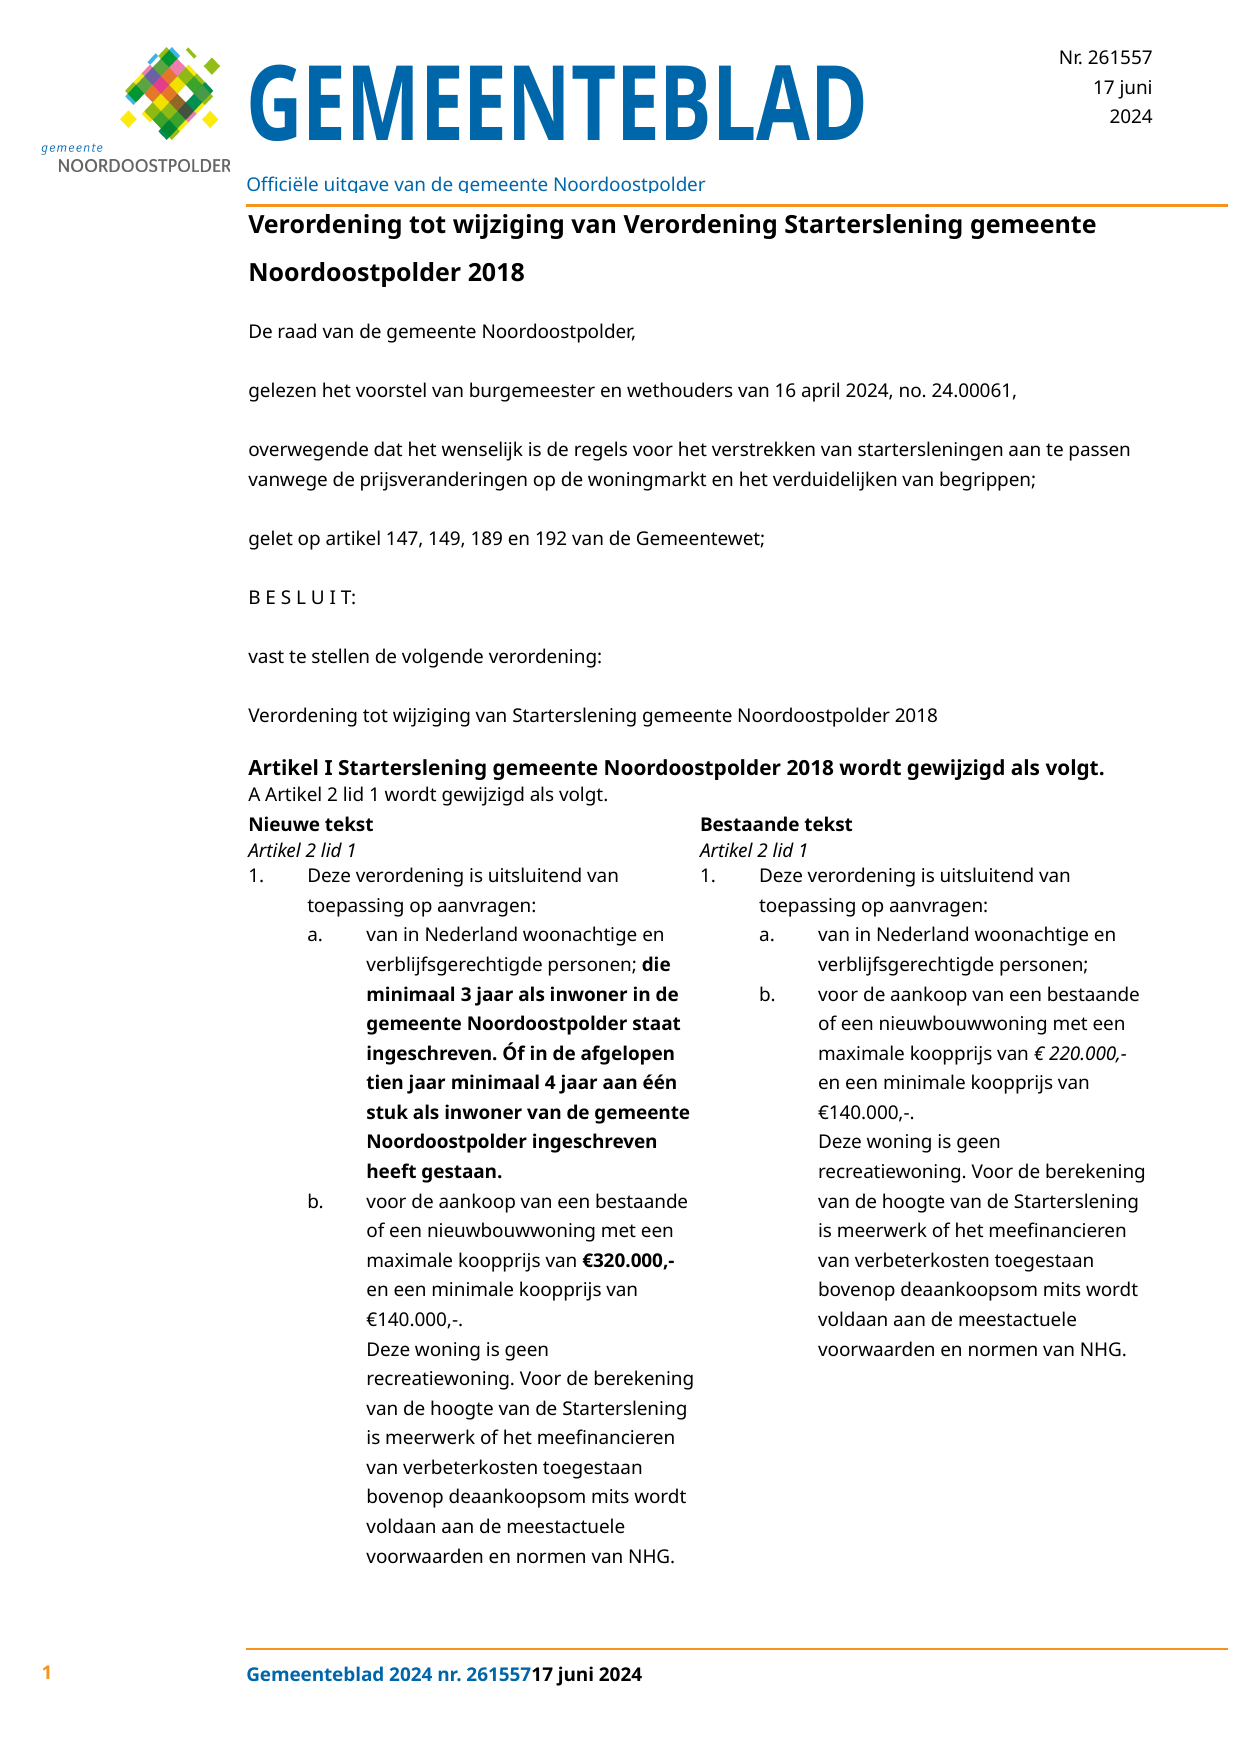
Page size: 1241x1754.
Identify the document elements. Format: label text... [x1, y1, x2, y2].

text Artikel I Starterslening gemeente Noordoostpolder 2018 wordt gewijzigd als volgt. [248, 753, 1152, 781]
table_header Nieuwe tekst [248, 811, 700, 837]
table_header Bestaande tekst [700, 811, 1152, 837]
text B E S L U I T: [248, 584, 1152, 610]
text gelezen het voorstel van burgemeester en wethouders van 16 april 2024, no. 24.00061, [248, 377, 1152, 403]
table_cell Artikel 2 lid 1 [700, 837, 1152, 862]
table_cell Artikel 2 lid 1 [248, 837, 700, 862]
picture [41, 47, 231, 172]
table_cell Deze verordening is uitsluitend van toepassing op aanvragen: van in Nederland woonachtige en verblijfsgerechtigde personen; voor de aankoop van een bestaande of een nieuwbouwwoning met een maximale koopprijs van € 220.000,- en een minimale koopprijs van €140.000,-. Deze woning is geen recreatiewoning. Voor de berekening van de hoogte van de Starterslening is meerwerk of het meefinancieren van verbeterkosten toegestaan bovenop deaankoopsom mits wordt voldaan aan de meestactuele voorwaarden en normen van NHG. [700, 863, 1152, 1569]
text Verordening tot wijziging van Verordening Starterslening gemeente Noordoostpolder 2018 [248, 207, 1152, 288]
text De raad van de gemeente Noordoostpolder, [248, 318, 1152, 344]
text overwegende dat het wenselijk is de regels voor het verstrekken van startersleningen aan te passen vanwege de prijsveranderingen op de woningmarkt en het verduidelijken van begrippen; [248, 436, 1152, 492]
text Verordening tot wijziging van Starterslening gemeente Noordoostpolder 2018 [248, 702, 1152, 728]
table_cell Deze verordening is uitsluitend van toepassing op aanvragen: van in Nederland woonachtige en verblijfsgerechtigde personen; die minimaal 3 jaar als inwoner in de gemeente Noordoostpolder staat ingeschreven. Óf in de afgelopen tien jaar minimaal 4 jaar aan één stuk als inwoner van de gemeente Noordoostpolder ingeschreven heeft gestaan. voor de aankoop van een bestaande of een nieuwbouwwoning met een maximale koopprijs van €320.000,- en een minimale koopprijs van €140.000,-. Deze woning is geen recreatiewoning. Voor de berekening van de hoogte van de Starterslening is meerwerk of het meefinancieren van verbeterkosten toegestaan bovenop deaankoopsom mits wordt voldaan aan de meestactuele voorwaarden en normen van NHG. [248, 863, 700, 1569]
text gelet op artikel 147, 149, 189 en 192 van de Gemeentewet; [248, 525, 1152, 551]
text A Artikel 2 lid 1 wordt gewijzigd als volgt. [248, 781, 1152, 807]
text vast te stellen de volgende verordening: [248, 643, 1152, 669]
